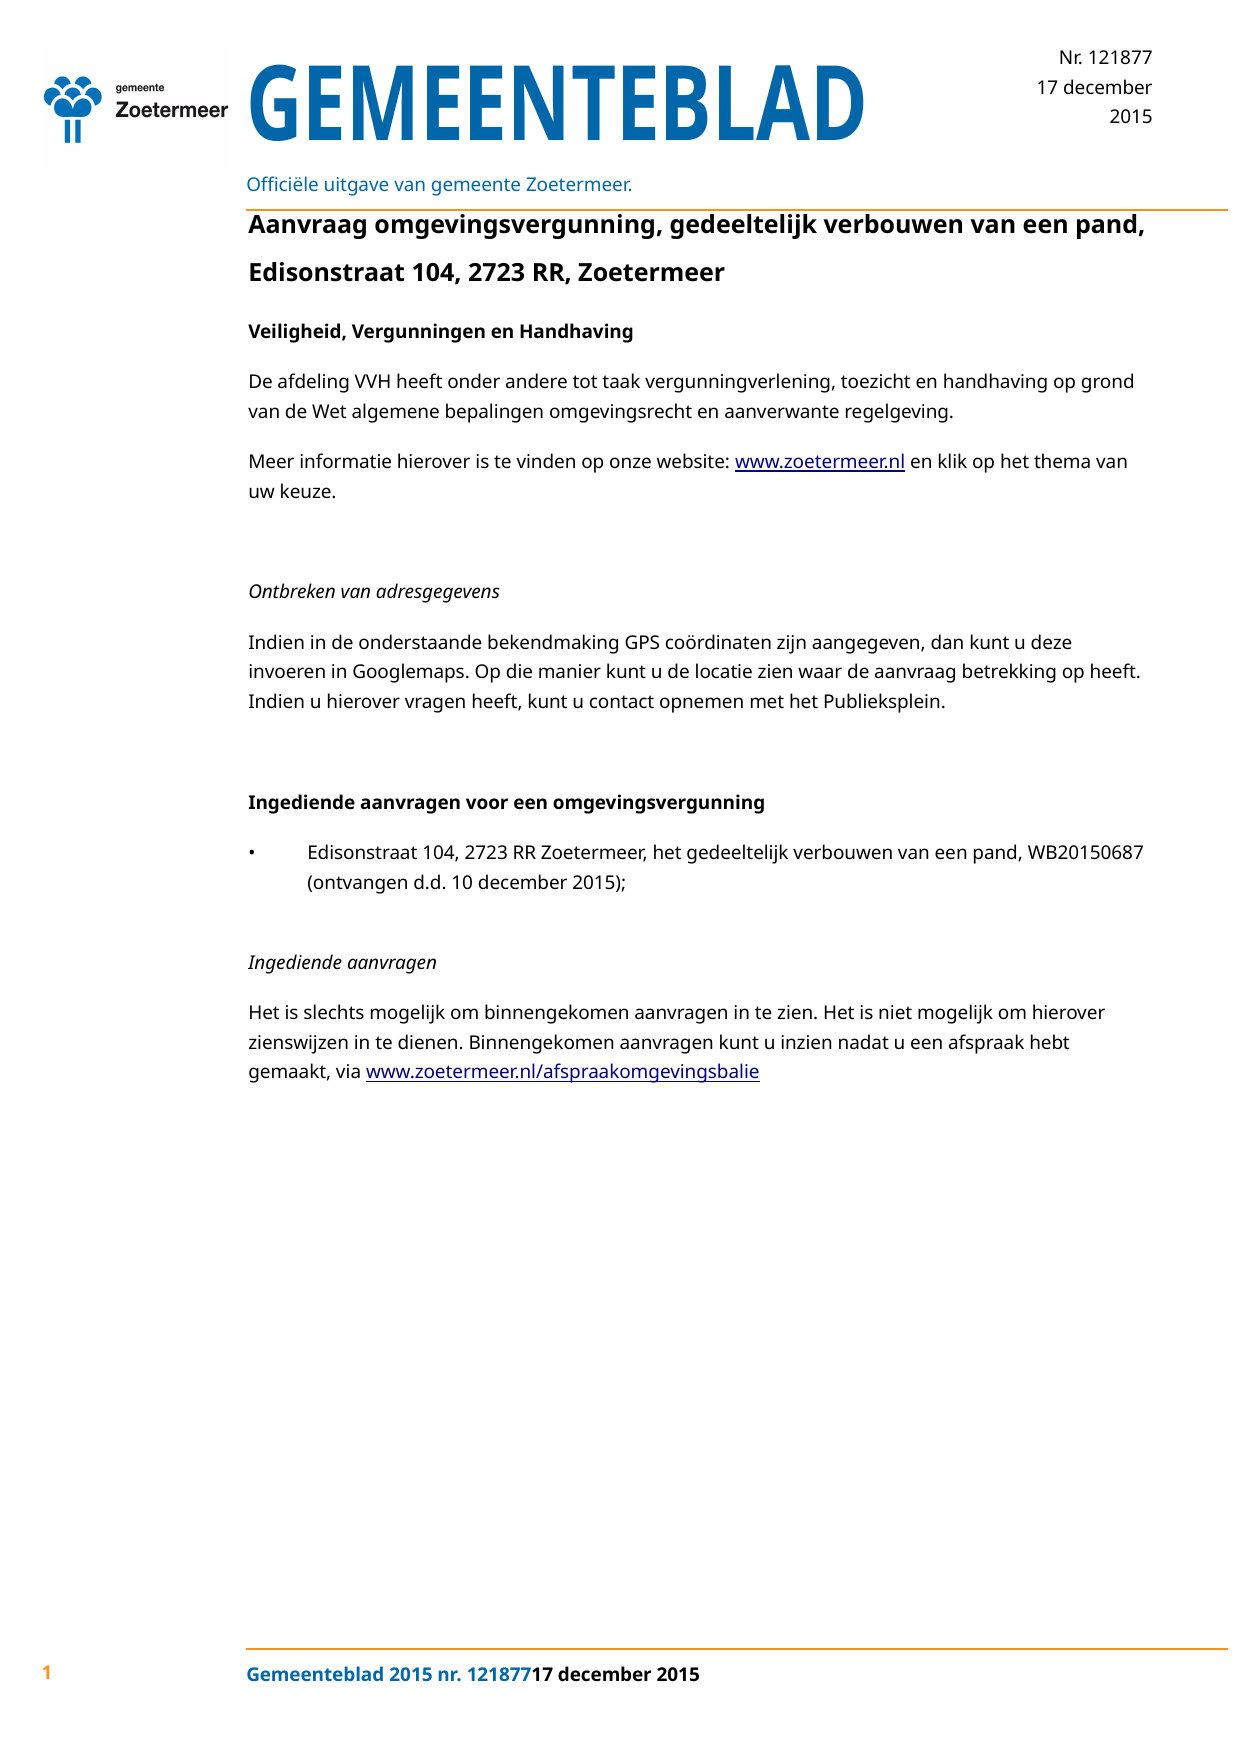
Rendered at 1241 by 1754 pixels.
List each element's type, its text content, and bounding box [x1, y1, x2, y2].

text Ingediende aanvragen [248, 949, 1152, 975]
picture [41, 47, 231, 172]
list Edisonstraat 104, 2723 RR Zoetermeer, het gedeeltelijk verbouwen van een pand, WB20150687 (ontvangen d.d. 10 december 2015); [248, 839, 1152, 895]
text Ontbreken van adresgegevens [248, 579, 1152, 604]
text Ingediende aanvragen voor een omgevingsvergunning [248, 789, 1152, 815]
text Het is slechts mogelijk om binnengekomen aanvragen in te zien. Het is niet mogelijk om hierover zienswijzen in te dienen. Binnengekomen aanvragen kunt u inzien nadat u een afspraak hebt gemaakt, via www.zoetermeer.nl/afspraakomgevingsbalie [248, 999, 1152, 1084]
text Veiligheid, Vergunningen en Handhaving [248, 318, 1152, 344]
text De afdeling VVH heeft onder andere tot taak vergunningverlening, toezicht en handhaving op grond van de Wet algemene bepalingen omgevingsrecht en aanverwante regelgeving. [248, 368, 1152, 424]
text Meer informatie hierover is te vinden op onze website: www.zoetermeer.nl en klik op het thema van uw keuze. [248, 448, 1152, 504]
text Indien in de onderstaande bekendmaking GPS coördinaten zijn aangegeven, dan kunt u deze invoeren in Googlemaps. Op die manier kunt u de locatie zien waar de aanvraag betrekking op heeft. Indien u hierover vragen heeft, kunt u contact opnemen met het Publieksplein. [248, 629, 1152, 714]
text Aanvraag omgevingsvergunning, gedeeltelijk verbouwen van een pand, Edisonstraat 104, 2723 RR, Zoetermeer [248, 211, 1152, 288]
